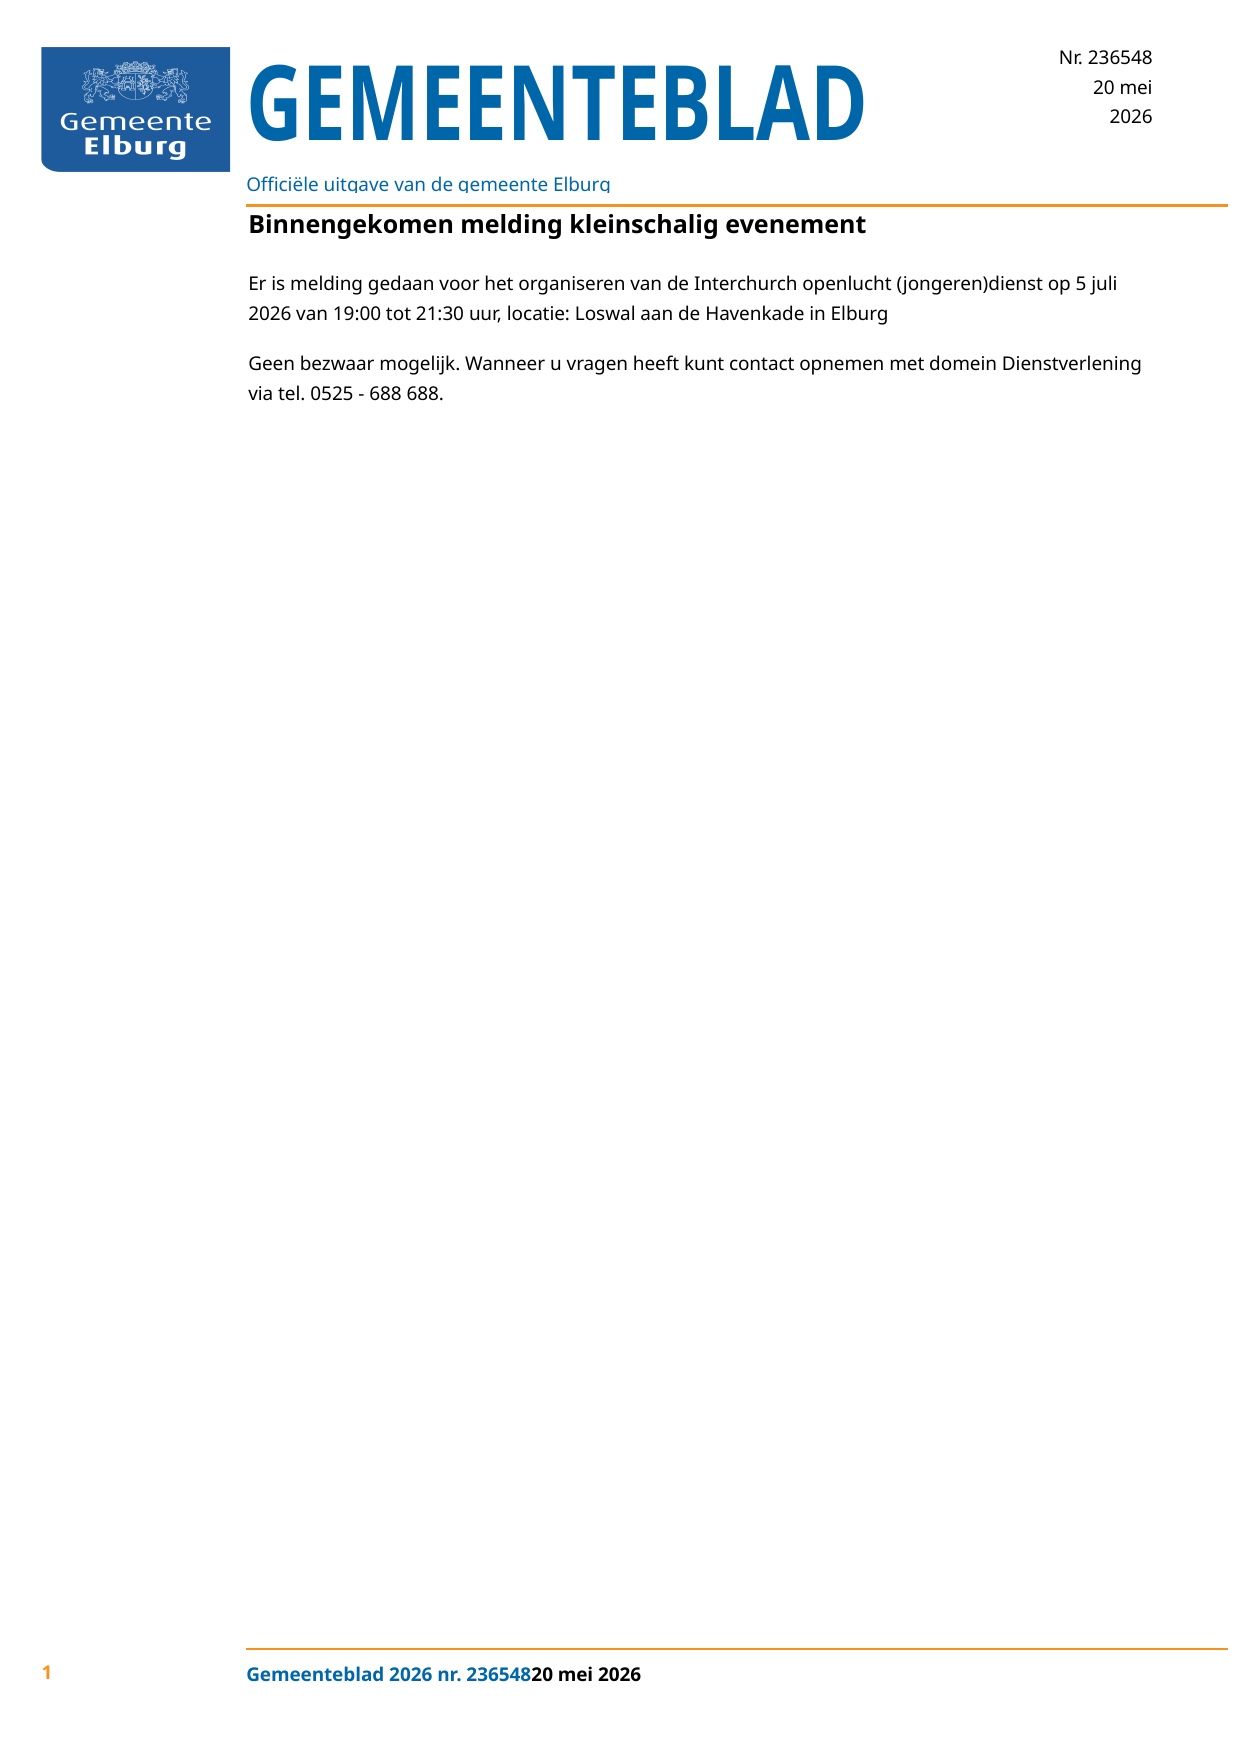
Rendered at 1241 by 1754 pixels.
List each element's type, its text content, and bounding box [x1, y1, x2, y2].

text Binnengekomen melding kleinschalig evenement [248, 207, 1152, 241]
text Er is melding gedaan voor het organiseren van de Interchurch openlucht (jongeren)dienst op 5 juli 2026 van 19:00 tot 21:30 uur, locatie: Loswal aan de Havenkade in Elburg [248, 270, 1152, 326]
text Geen bezwaar mogelijk. Wanneer u vragen heeft kunt contact opnemen met domein Dienstverlening via tel. 0525 - 688 688. [248, 350, 1152, 406]
picture [41, 47, 231, 172]
